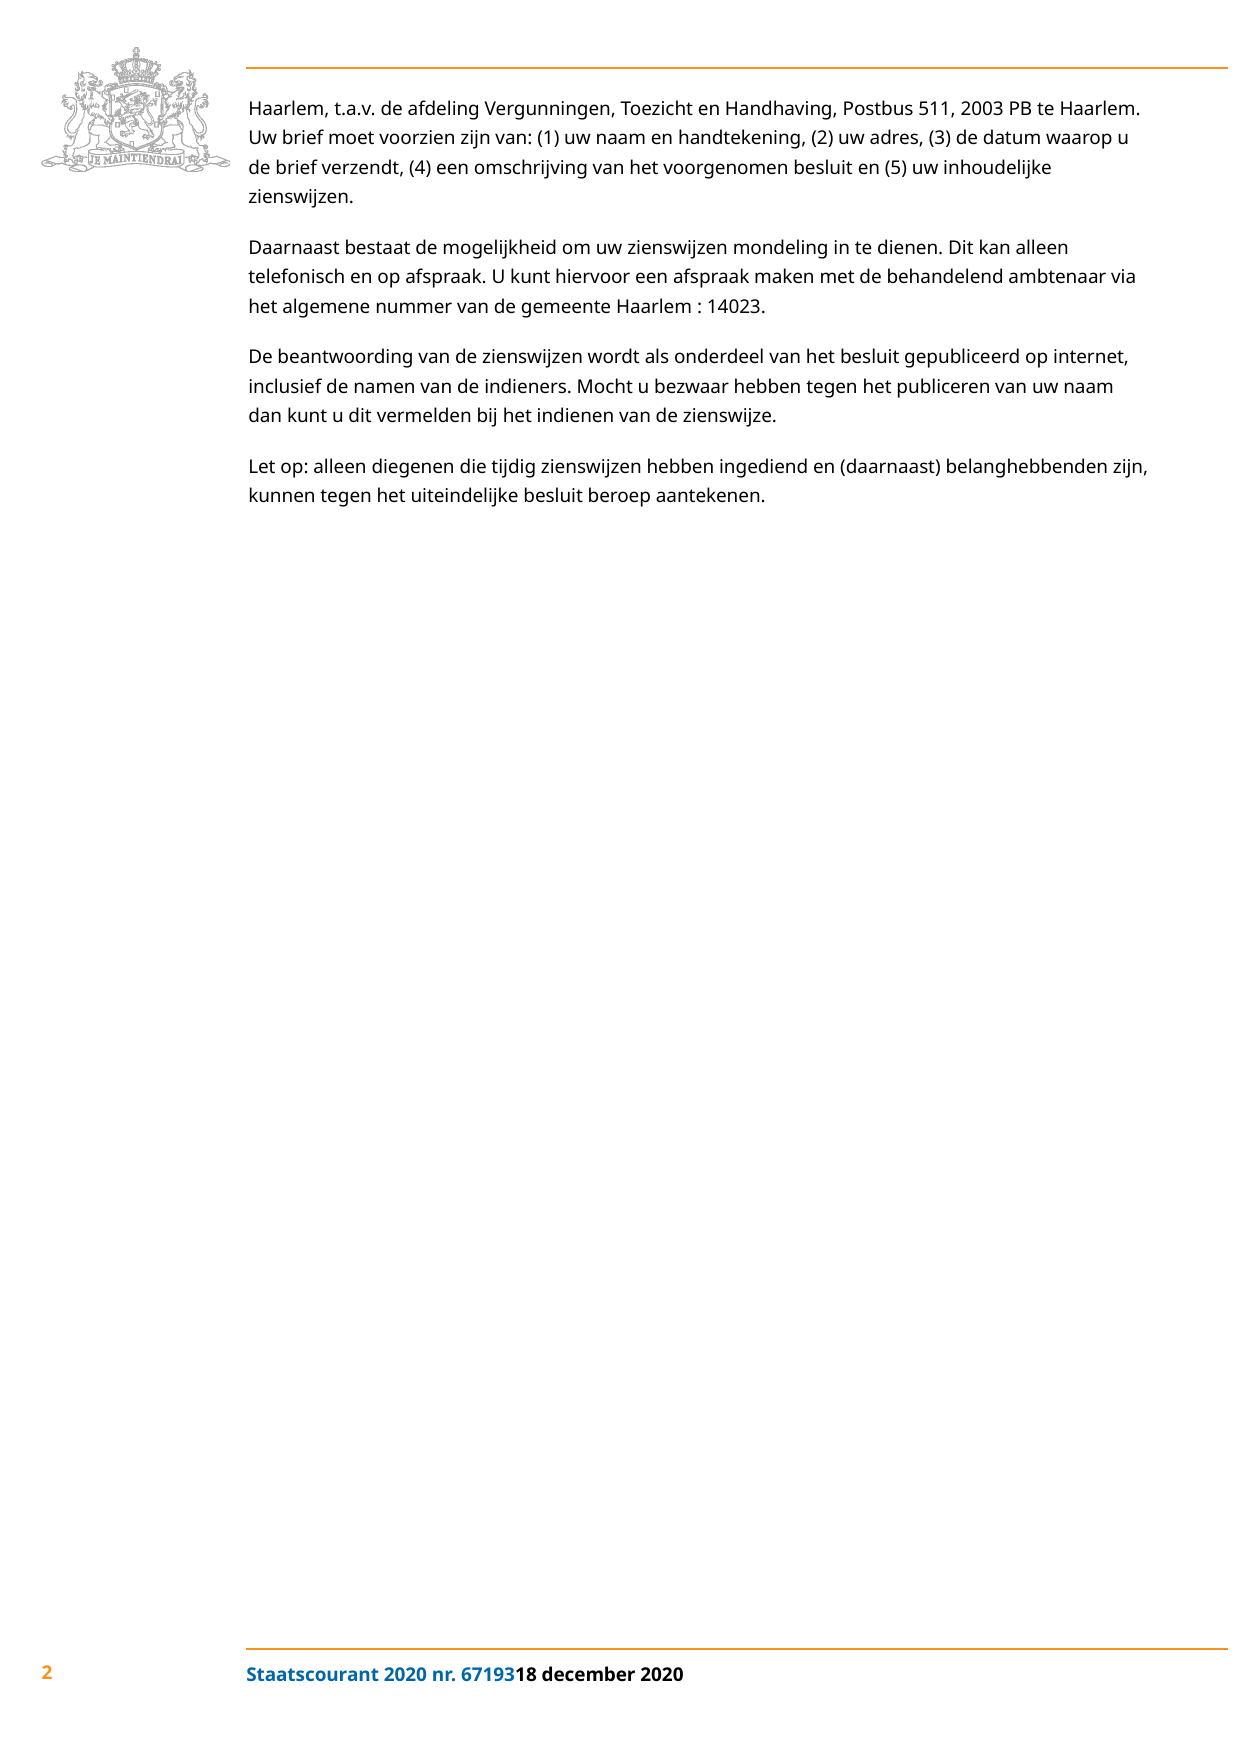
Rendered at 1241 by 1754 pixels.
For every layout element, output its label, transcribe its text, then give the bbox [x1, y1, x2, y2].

picture [41, 47, 231, 172]
text Haarlem, t.a.v. de afdeling Vergunningen, Toezicht en Handhaving, Postbus 511, 2003 PB te Haarlem. Uw brief moet voorzien zijn van: (1) uw naam en handtekening, (2) uw adres, (3) de datum waarop u de brief verzendt, (4) een omschrijving van het voorgenomen besluit en (5) uw inhoudelijke zienswijzen. [248, 95, 1152, 209]
text De beantwoording van de zienswijzen wordt als onderdeel van het besluit gepubliceerd op internet, inclusief de namen van de indieners. Mocht u bezwaar hebben tegen het publiceren van uw naam dan kunt u dit vermelden bij het indienen van de zienswijze. [248, 343, 1152, 428]
text Daarnaast bestaat de mogelijkheid om uw zienswijzen mondeling in te dienen. Dit kan alleen telefonisch en op afspraak. U kunt hiervoor een afspraak maken met de behandelend ambtenaar via het algemene nummer van de gemeente Haarlem : 14023. [248, 234, 1152, 319]
text Let op: alleen diegenen die tijdig zienswijzen hebben ingediend en (daarnaast) belanghebbenden zijn, kunnen tegen het uiteindelijke besluit beroep aantekenen. [248, 453, 1152, 508]
